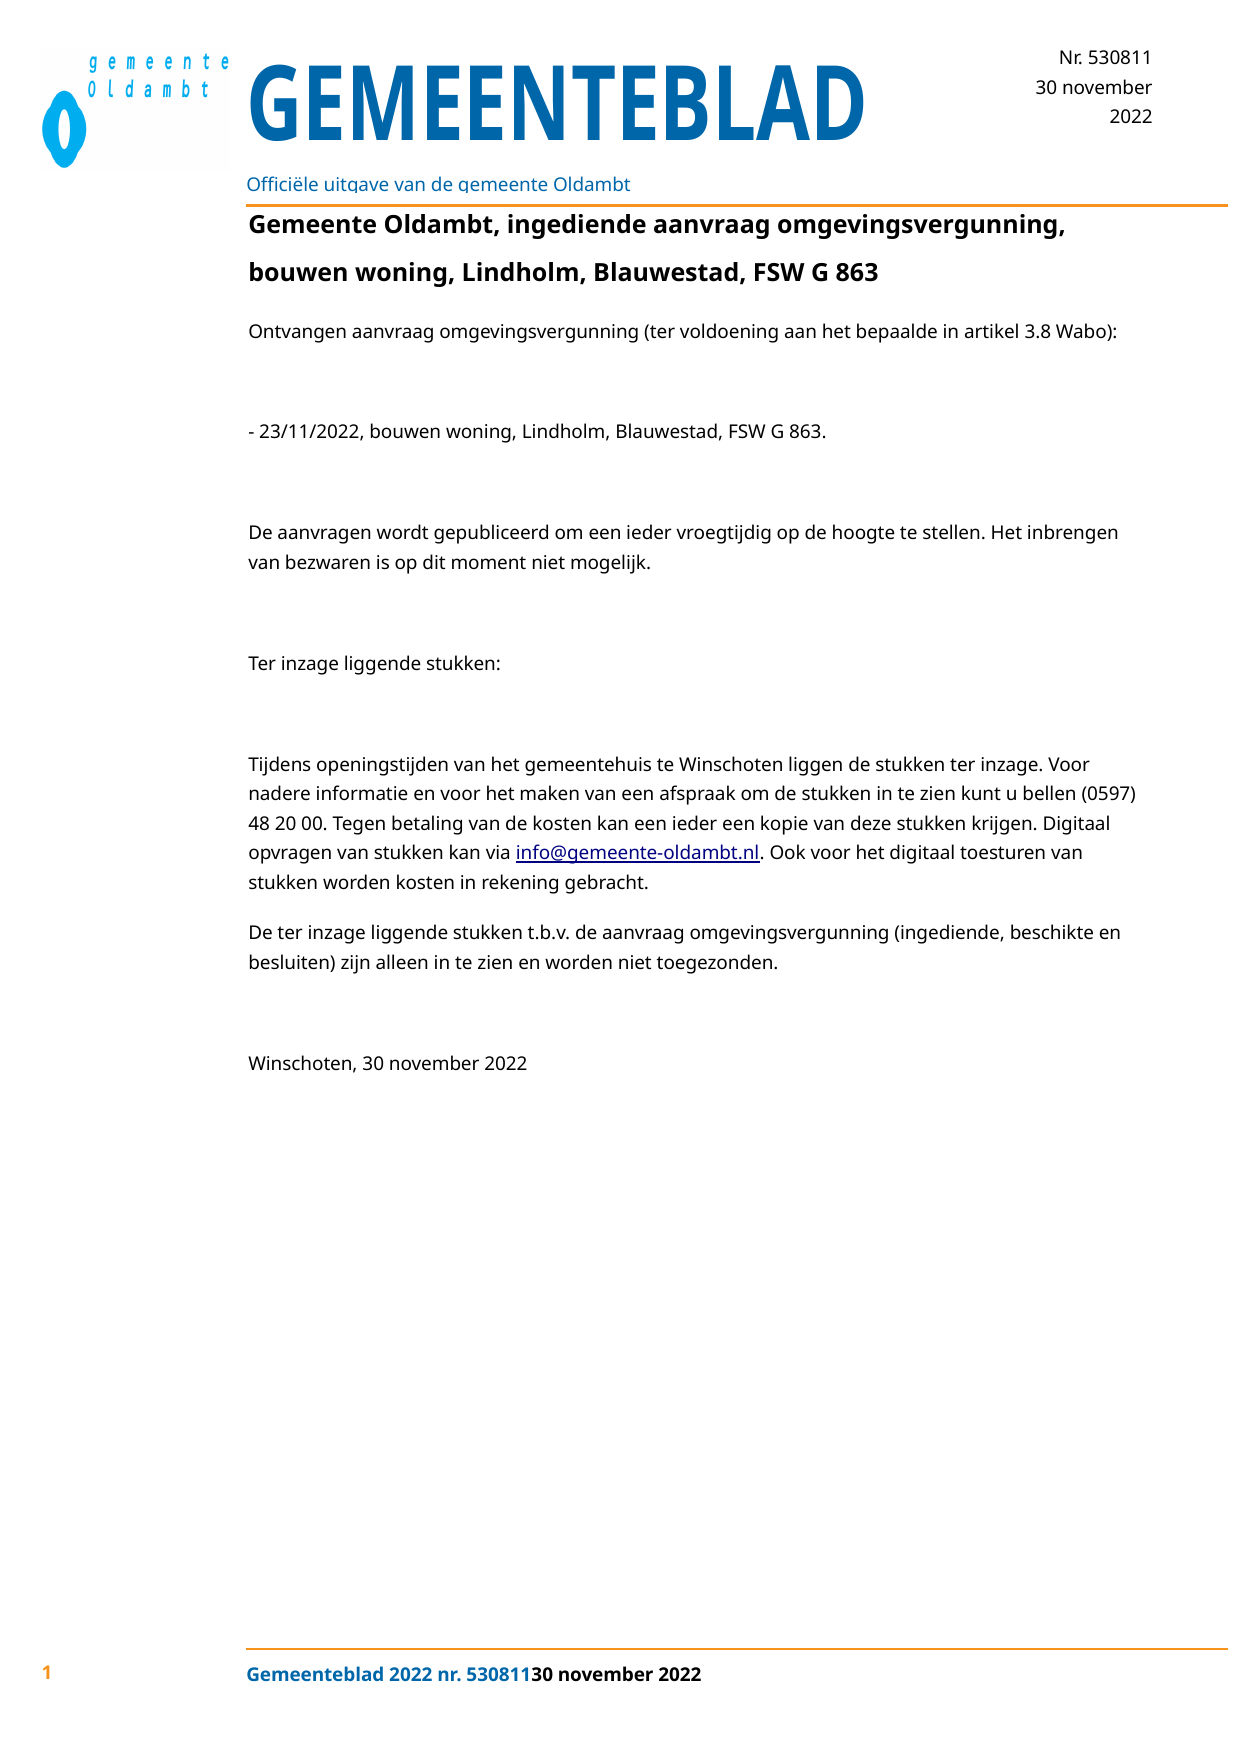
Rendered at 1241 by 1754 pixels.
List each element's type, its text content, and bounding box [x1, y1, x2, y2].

text - 23/11/2022, bouwen woning, Lindholm, Blauwestad, FSW G 863. [248, 419, 1152, 444]
text De aanvragen wordt gepubliceerd om een ieder vroegtijdig op de hoogte te stellen. Het inbrengen van bezwaren is op dit moment niet mogelijk. [248, 519, 1152, 575]
text Winschoten, 30 november 2022 [248, 1050, 1152, 1076]
text Ter inzage liggende stukken: [248, 650, 1152, 676]
text Ontvangen aanvraag omgevingsvergunning (ter voldoening aan het bepaalde in artikel 3.8 Wabo): [248, 318, 1152, 344]
picture [41, 47, 231, 172]
text Tijdens openingstijden van het gemeentehuis te Winschoten liggen de stukken ter inzage. Voor nadere informatie en voor het maken van een afspraak om de stukken in te zien kunt u bellen (0597) 48 20 00. Tegen betaling van de kosten kan een ieder een kopie van deze stukken krijgen. Digitaal opvragen van stukken kan via info@gemeente-oldambt.nl. Ook voor het digitaal toesturen van stukken worden kosten in rekening gebracht. [248, 751, 1152, 895]
text De ter inzage liggende stukken t.b.v. de aanvraag omgevingsvergunning (ingediende, beschikte en besluiten) zijn alleen in te zien en worden niet toegezonden. [248, 919, 1152, 975]
text Gemeente Oldambt, ingediende aanvraag omgevingsvergunning, bouwen woning, Lindholm, Blauwestad, FSW G 863 [248, 207, 1152, 288]
